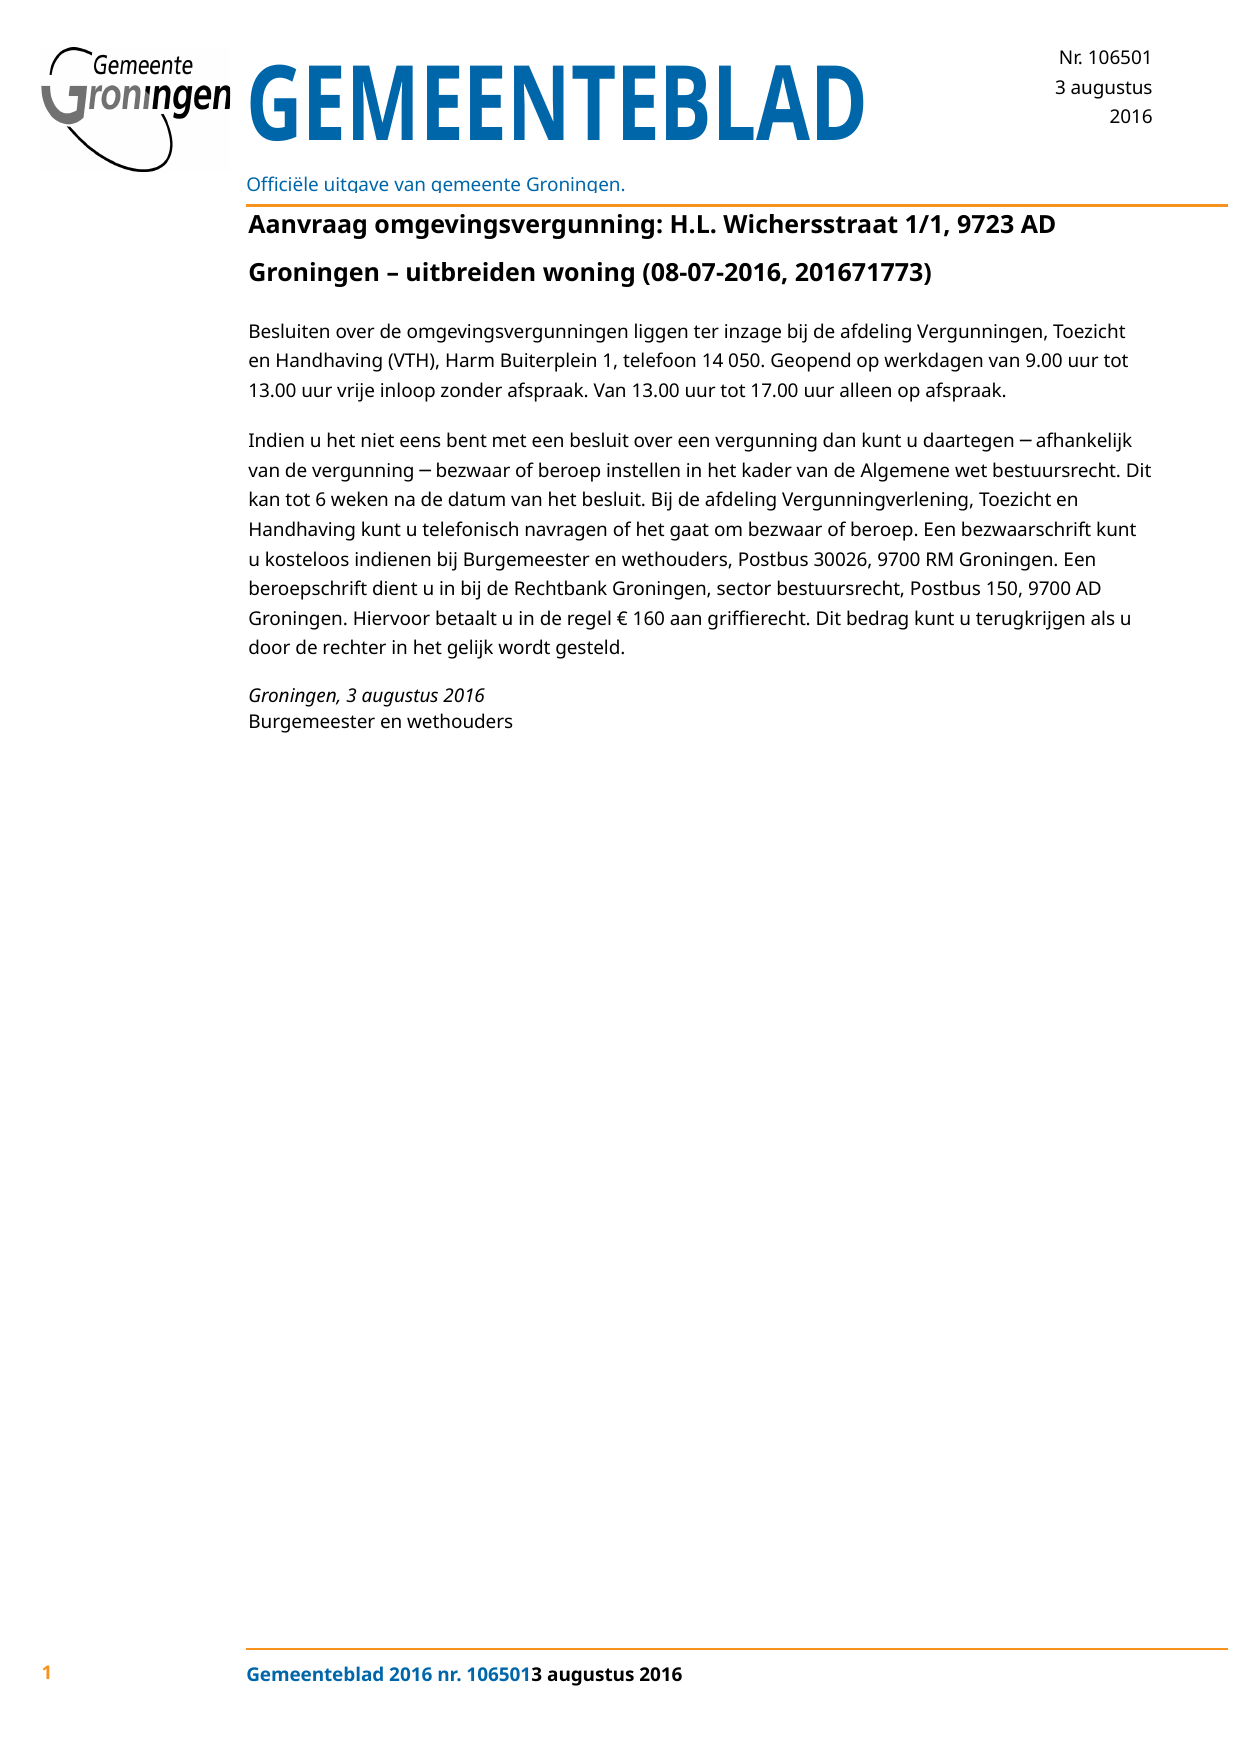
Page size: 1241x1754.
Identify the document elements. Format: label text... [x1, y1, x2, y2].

text Groningen, 3 augustus 2016 [248, 682, 1152, 708]
picture [41, 47, 231, 172]
text Aanvraag omgevingsvergunning: H.L. Wichersstraat 1/1, 9723 AD Groningen – uitbreiden woning (08-07-2016, 201671773) [248, 207, 1152, 288]
text Besluiten over de omgevingsvergunningen liggen ter inzage bij de afdeling Vergunningen, Toezicht en Handhaving (VTH), Harm Buiterplein 1, telefoon 14 050. Geopend op werkdagen van 9.00 uur tot 13.00 uur vrije inloop zonder afspraak. Van 13.00 uur tot 17.00 uur alleen op afspraak. [248, 318, 1152, 403]
text Burgemeester en wethouders [248, 708, 1152, 734]
text Indien u het niet eens bent met een besluit over een vergunning dan kunt u daartegen ─ afhankelijk van de vergunning ─ bezwaar of beroep instellen in het kader van de Algemene wet bestuursrecht. Dit kan tot 6 weken na de datum van het besluit. Bij de afdeling Vergunningverlening, Toezicht en Handhaving kunt u telefonisch navragen of het gaat om bezwaar of beroep. Een bezwaarschrift kunt u kosteloos indienen bij Burgemeester en wethouders, Postbus 30026, 9700 RM Groningen. Een beroepschrift dient u in bij de Rechtbank Groningen, sector bestuursrecht, Postbus 150, 9700 AD Groningen. Hiervoor betaalt u in de regel € 160 aan griffierecht. Dit bedrag kunt u terugkrijgen als u door de rechter in het gelijk wordt gesteld. [248, 427, 1152, 660]
